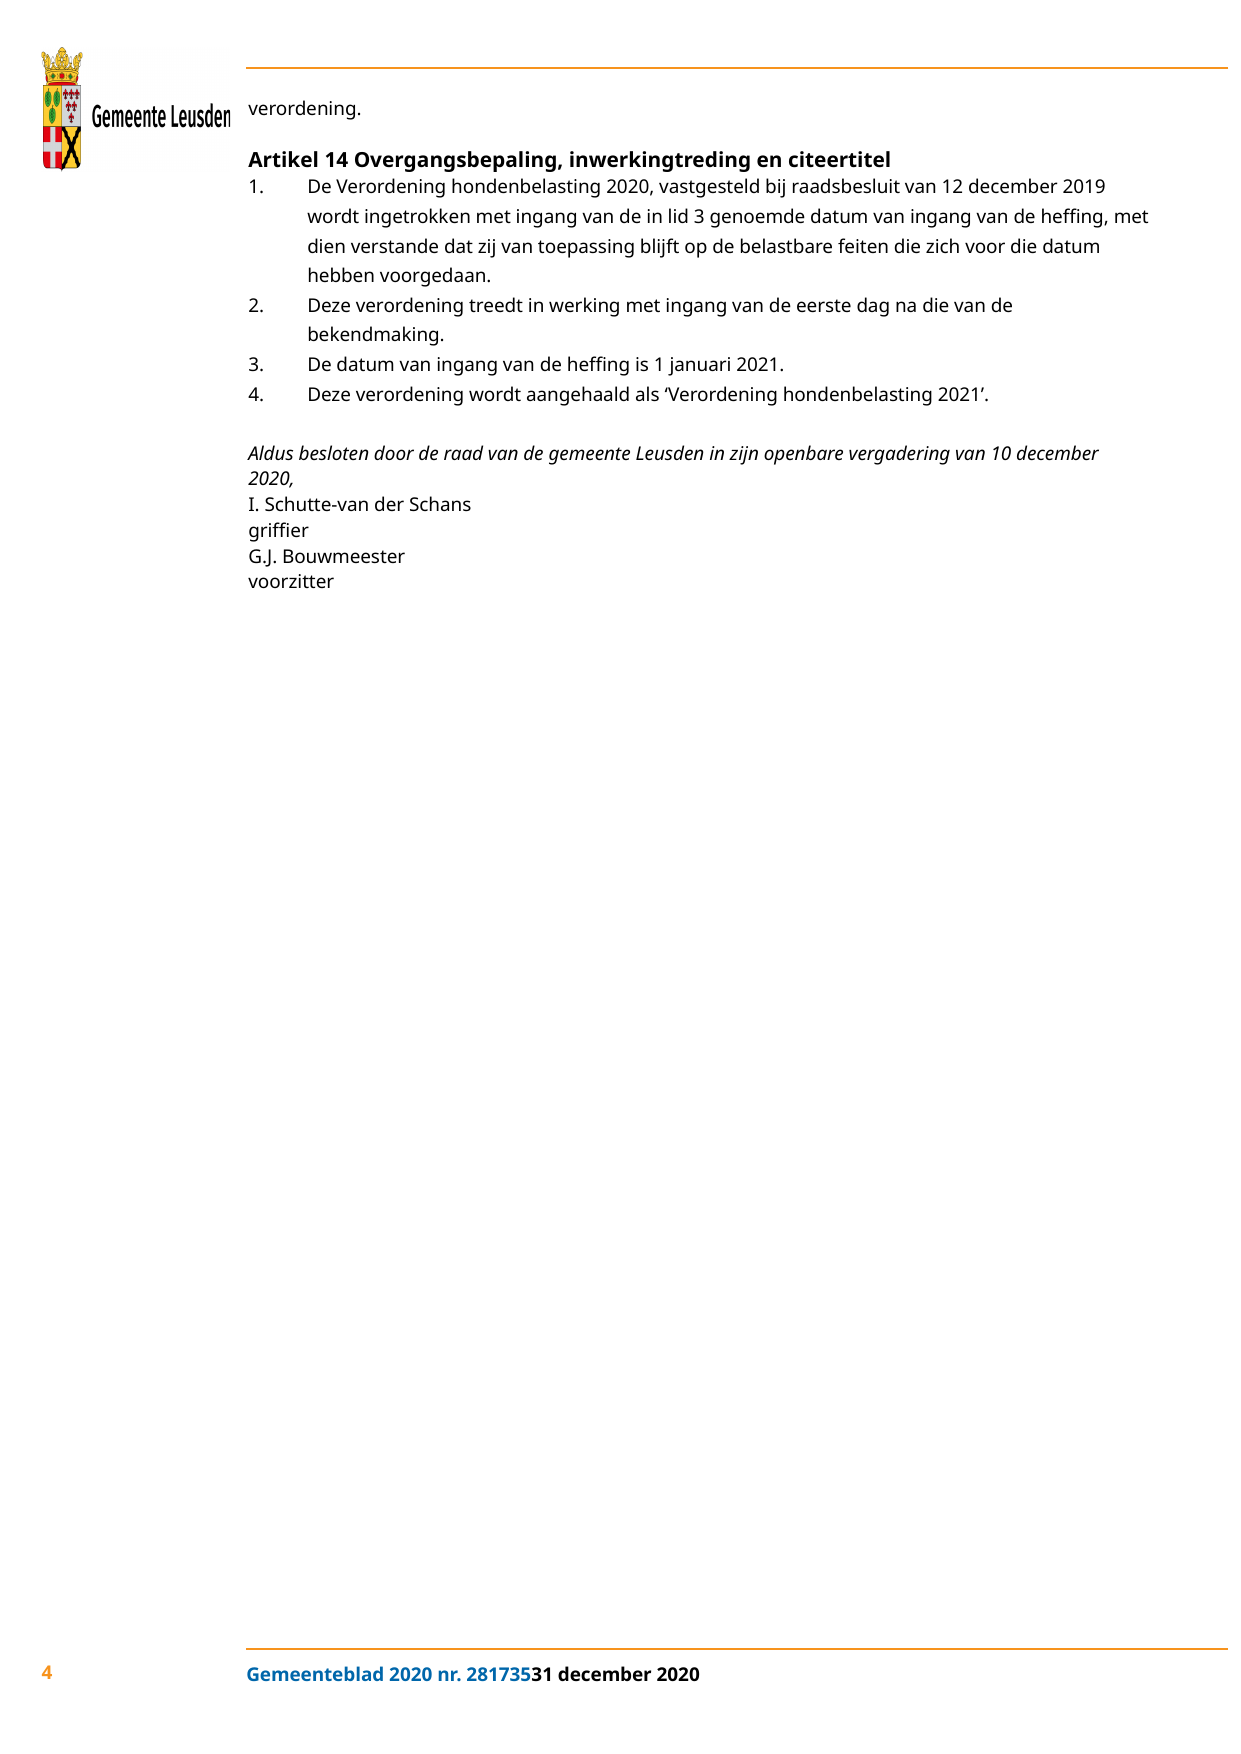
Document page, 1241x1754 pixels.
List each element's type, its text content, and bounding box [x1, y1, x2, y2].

text G.J. Bouwmeester [248, 543, 1152, 568]
text voorzitter [248, 568, 1152, 594]
text Aldus besloten door de raad van de gemeente Leusden in zijn openbare vergadering van 10 december 2020, [248, 440, 1152, 491]
text I. Schutte-van der Schans [248, 491, 1152, 517]
picture [41, 47, 231, 172]
list Deze verordening wordt aangehaald als ‘Verordening hondenbelasting 2021’. [248, 381, 1152, 406]
list De Verordening hondenbelasting 2020, vastgesteld bij raadsbesluit van 12 december 2019 wordt ingetrokken met ingang van de in lid 3 genoemde datum van ingang van de heffing, met dien verstande dat zij van toepassing blijft op de belastbare feiten die zich voor die datum hebben voorgedaan. [248, 174, 1152, 288]
list Deze verordening treedt in werking met ingang van de eerste dag na die van de bekendmaking. [248, 292, 1152, 347]
text verordening. [248, 95, 1152, 121]
text griffier [248, 517, 1152, 543]
list De datum van ingang van de heffing is 1 januari 2021. [248, 351, 1152, 377]
text Artikel 14 Overgangsbepaling, inwerkingtreding en citeertitel [248, 145, 1152, 174]
